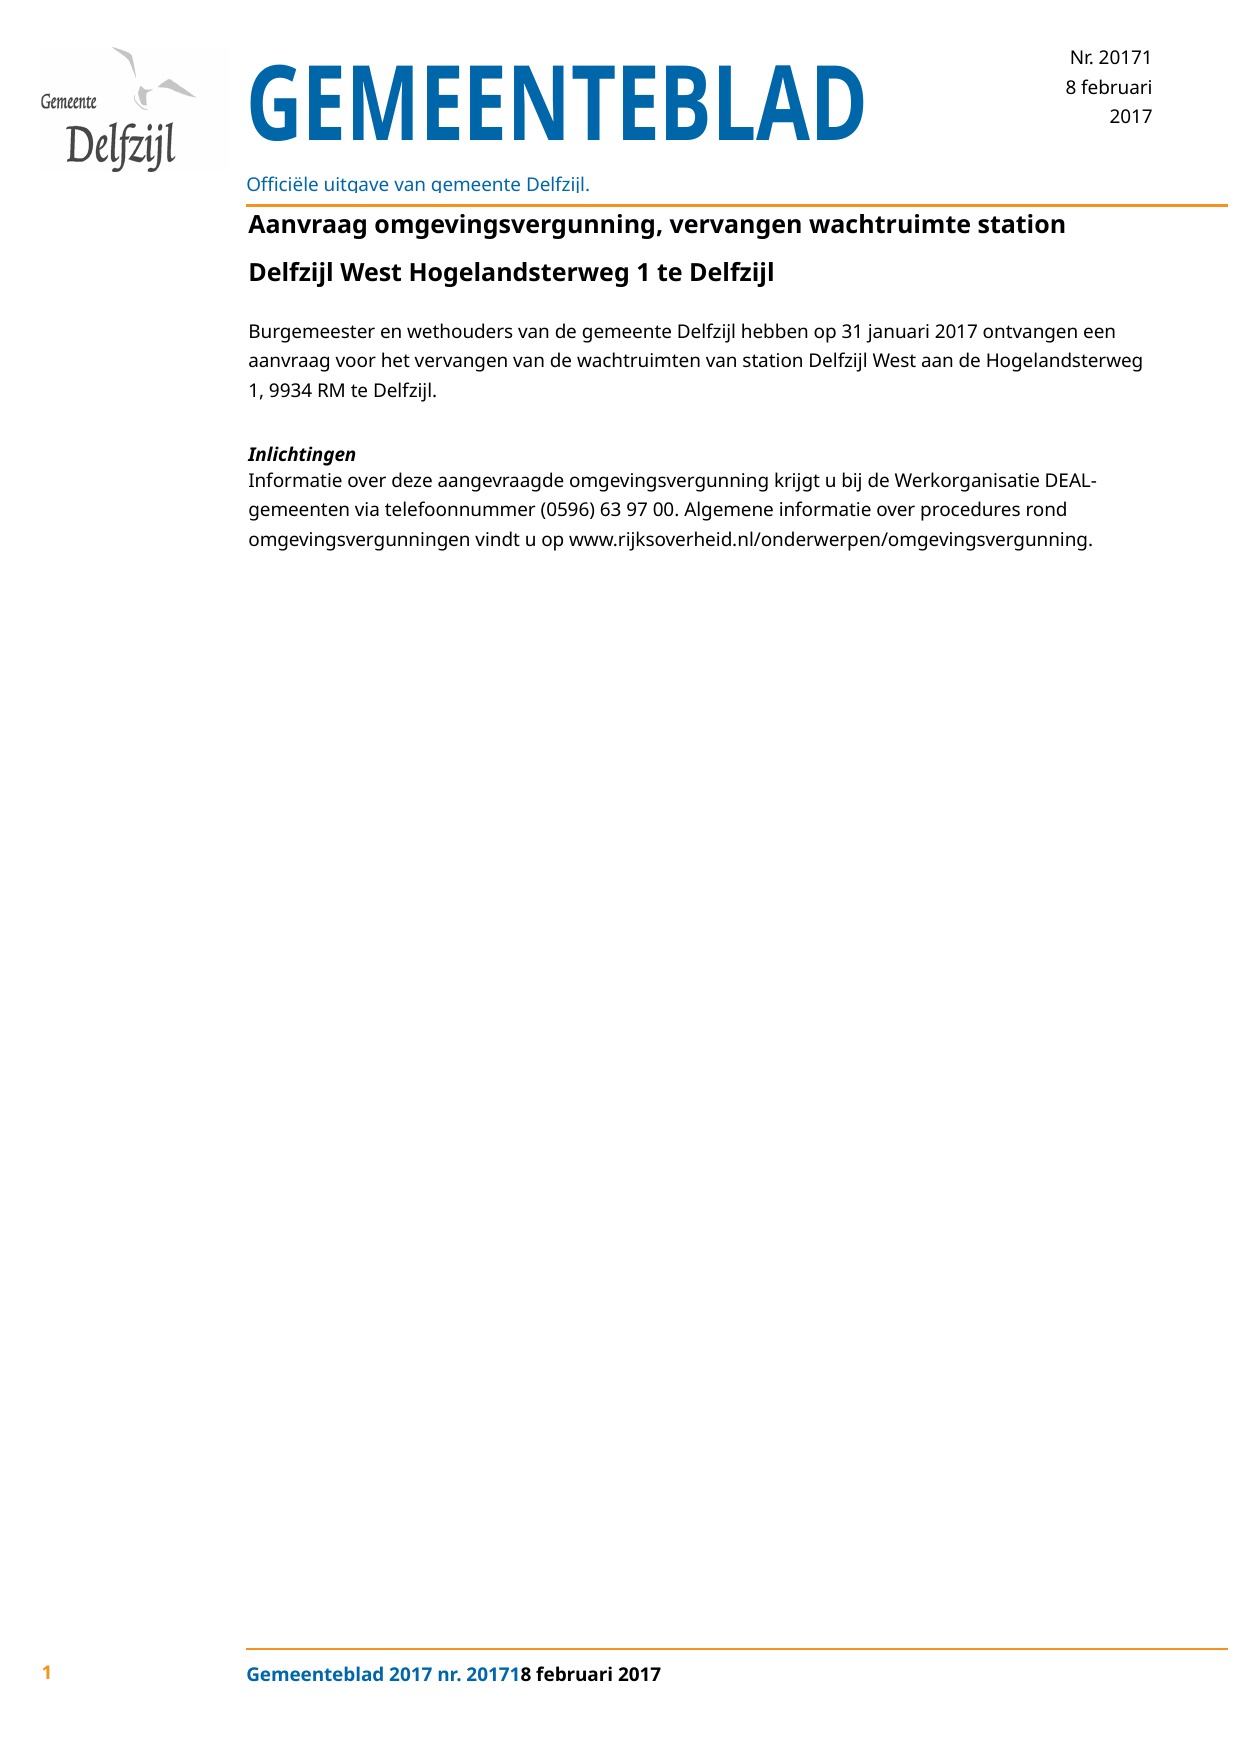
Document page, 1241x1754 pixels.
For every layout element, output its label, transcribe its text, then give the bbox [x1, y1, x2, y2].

text Burgemeester en wethouders van de gemeente Delfzijl hebben op 31 januari 2017 ontvangen een aanvraag voor het vervangen van de wachtruimten van station Delfzijl West aan de Hogelandsterweg 1, 9934 RM te Delfzijl. [248, 318, 1152, 403]
text Inlichtingen [248, 441, 1152, 467]
text Informatie over deze aangevraagde omgevingsvergunning krijgt u bij de Werkorganisatie DEAL-gemeenten via telefoonnummer (0596) 63 97 00. Algemene informatie over procedures rond omgevingsvergunningen vindt u op www.rijksoverheid.nl/onderwerpen/omgevingsvergunning. [248, 467, 1152, 552]
picture [41, 47, 231, 172]
text Aanvraag omgevingsvergunning, vervangen wachtruimte station Delfzijl West Hogelandsterweg 1 te Delfzijl [248, 207, 1152, 288]
